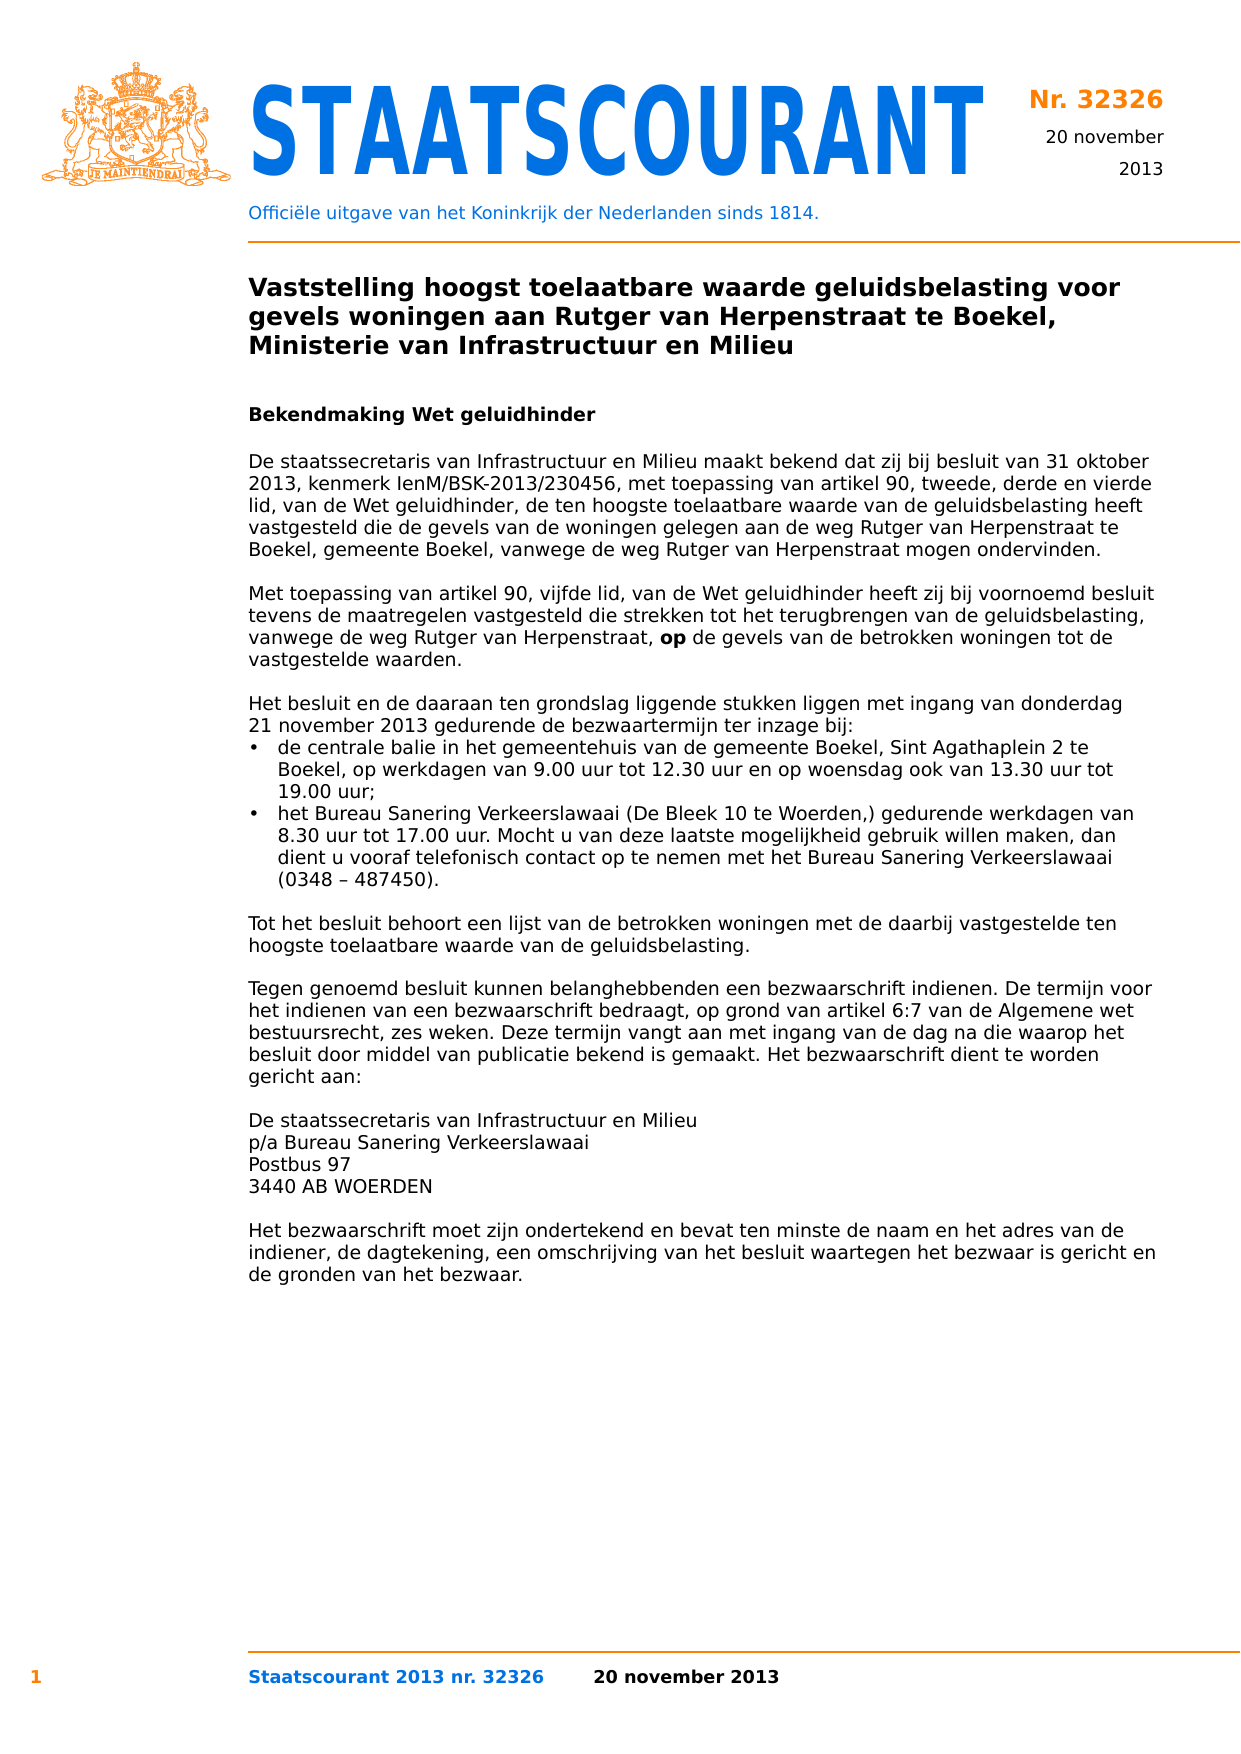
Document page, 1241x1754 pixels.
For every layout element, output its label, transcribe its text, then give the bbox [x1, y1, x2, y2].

text p/a Bureau Sanering Verkeerslawaai [248, 1132, 1163, 1154]
text Het bezwaarschrift moet zijn ondertekend en bevat ten minste de naam en het adres van de indiener, de dagtekening, een omschrijving van het besluit waartegen het bezwaar is gericht en de gronden van het bezwaar. [248, 1220, 1163, 1286]
text Tot het besluit behoort een lijst van de betrokken woningen met de daarbij vastgestelde ten hoogste toelaatbare waarde van de geluidsbelasting. [248, 912, 1163, 956]
table_cell 2013 [998, 153, 1240, 203]
table_header [25, 62, 248, 241]
subtitle Vaststelling hoogst toelaatbare waarde geluidsbelasting voor gevels woningen aan Rutger van Herpenstraat te Boekel, Ministerie van Infrastructuur en Milieu [248, 273, 1163, 361]
text De staatssecretaris van Infrastructuur en Milieu [248, 1110, 1163, 1132]
table_header Nr. 32326 [998, 62, 1240, 121]
text Postbus 97 [248, 1154, 1163, 1176]
table_cell Officiële uitgave van het Koninkrijk der Nederlanden sinds 1814. [248, 203, 1240, 241]
picture [41, 62, 231, 186]
table_cell 20 november [998, 121, 1240, 153]
table_header STAATSCOURANT [248, 62, 998, 203]
text • het Bureau Sanering Verkeerslawaai (De Bleek 10 te Woerden,) gedurende werkdagen van 8.30 uur tot 17.00 uur. Mocht u van deze laatste mogelijkheid gebruik willen maken, dan dient u vooraf telefonisch contact op te nemen met het Bureau Sanering Verkeerslawaai (0348 – 487450). [248, 803, 1163, 891]
text Tegen genoemd besluit kunnen belanghebbenden een bezwaarschrift indienen. De termijn voor het indienen van een bezwaarschrift bedraagt, op grond van artikel 6:7 van de Algemene wet bestuursrecht, zes weken. Deze termijn vangt aan met ingang van de dag na die waarop het besluit door middel van publicatie bekend is gemaakt. Het bezwaarschrift dient te worden gericht aan: [248, 978, 1163, 1088]
text • de centrale balie in het gemeentehuis van de gemeente Boekel, Sint Agathaplein 2 te Boekel, op werkdagen van 9.00 uur tot 12.30 uur en op woensdag ook van 13.30 uur tot 19.00 uur; [248, 737, 1163, 803]
text Het besluit en de daaraan ten grondslag liggende stukken liggen met ingang van donderdag 21 november 2013 gedurende de bezwaartermijn ter inzage bij: [248, 693, 1163, 737]
text Met toepassing van artikel 90, vijfde lid, van de Wet geluidhinder heeft zij bij voornoemd besluit tevens de maatregelen vastgesteld die strekken tot het terugbrengen van de geluidsbelasting, vanwege de weg Rutger van Herpenstraat, op de gevels van de betrokken woningen tot de vastgestelde waarden. [248, 583, 1163, 671]
text 3440 AB WOERDEN [248, 1176, 1163, 1198]
text De staatssecretaris van Infrastructuur en Milieu maakt bekend dat zij bij besluit van 31 oktober 2013, kenmerk IenM/BSK-2013/230456, met toepassing van artikel 90, tweede, derde en vierde lid, van de Wet geluidhinder, de ten hoogste toelaatbare waarde van de geluidsbelasting heeft vastgesteld die de gevels van de woningen gelegen aan de weg Rutger van Herpenstraat te Boekel, gemeente Boekel, vanwege de weg Rutger van Herpenstraat mogen ondervinden. [248, 451, 1163, 561]
subtitle Bekendmaking Wet geluidhinder [248, 404, 1163, 426]
